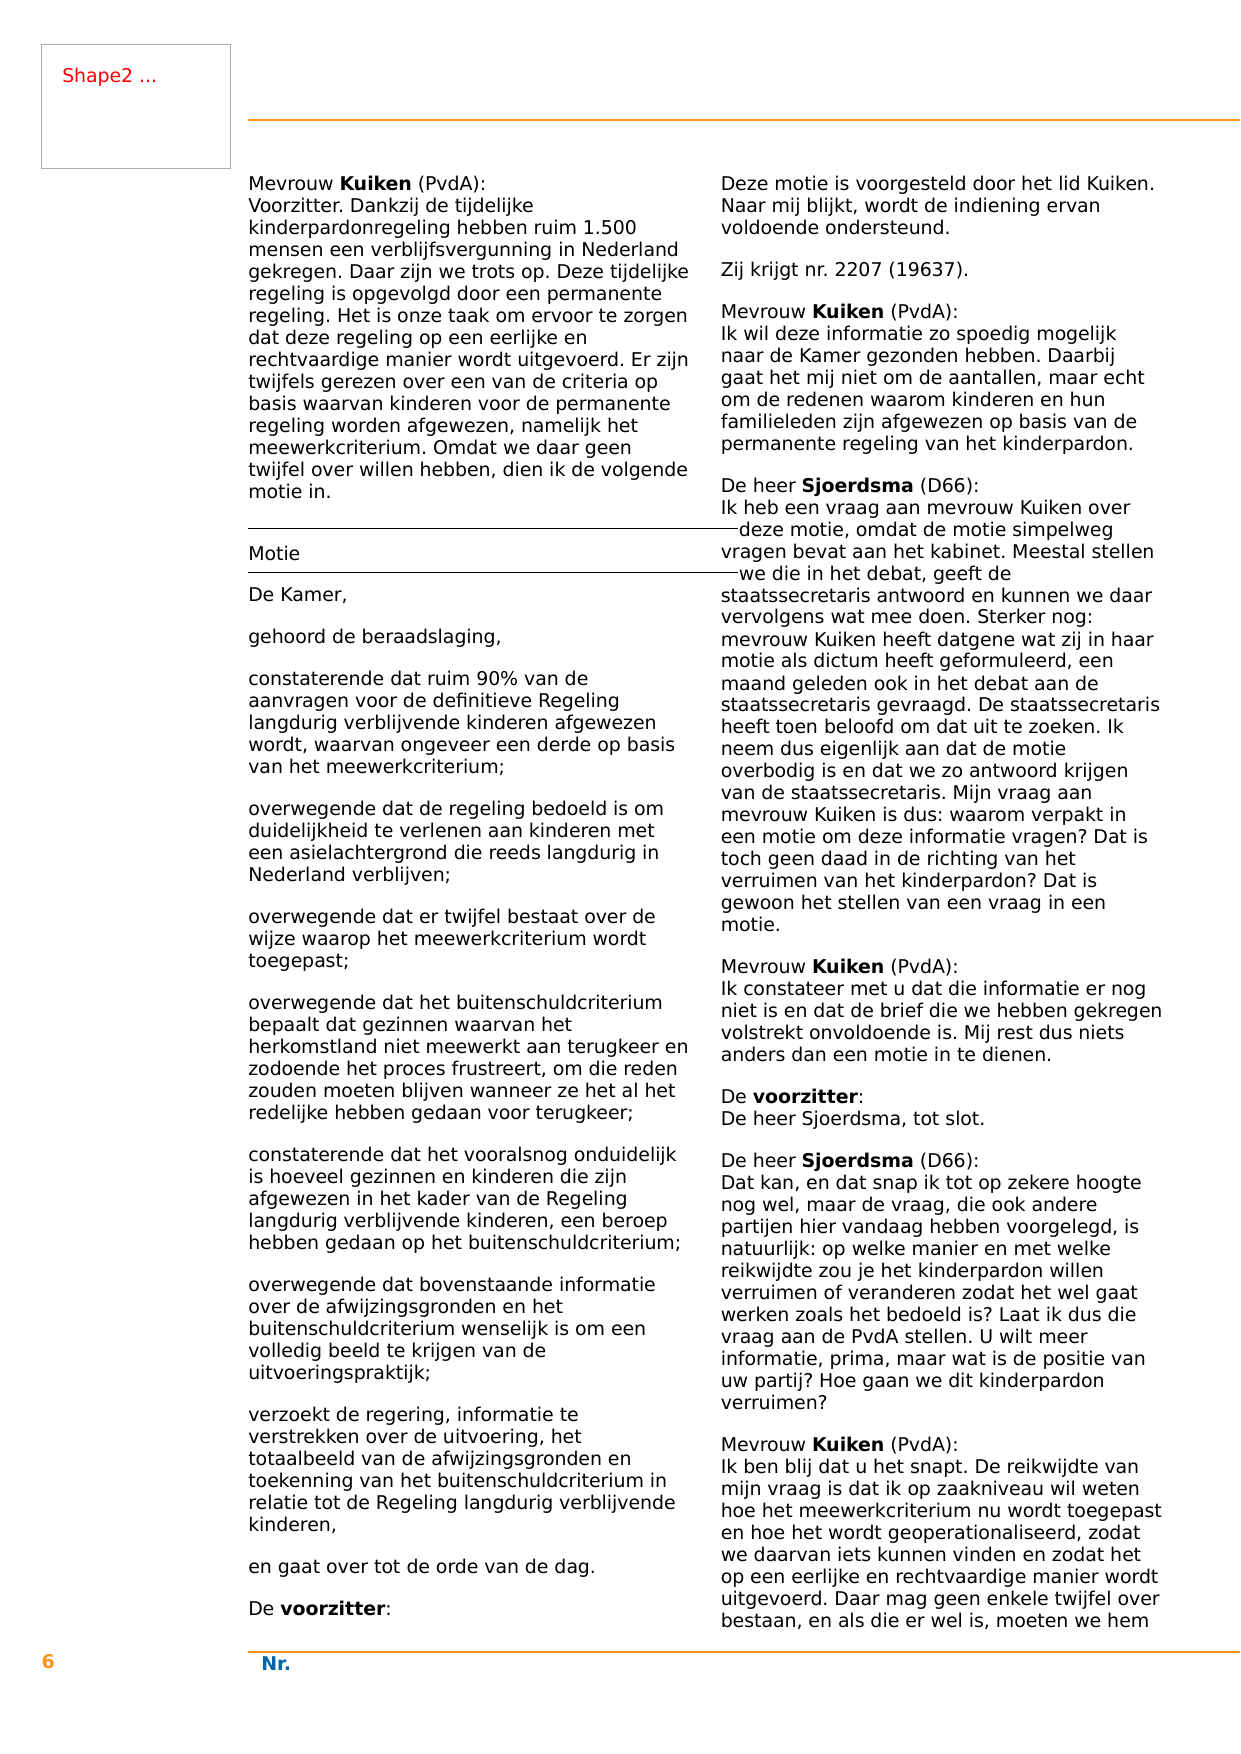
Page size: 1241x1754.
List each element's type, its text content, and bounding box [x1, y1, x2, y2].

text en gaat over tot de orde van de dag. [248, 1556, 691, 1578]
text Mevrouw Kuiken (PvdA): [248, 173, 691, 195]
text verzoekt de regering, informatie te verstrekken over de uitvoering, het totaalbeeld van de afwijzingsgronden en toekenning van het buitenschuldcriterium in relatie tot de Regeling langdurig verblijvende kinderen, [248, 1404, 691, 1536]
text overwegende dat de regeling bedoeld is om duidelijkheid te verlenen aan kinderen met een asielachtergrond die reeds langdurig in Nederland verblijven; [248, 798, 691, 886]
text overwegende dat het buitenschuldcriterium bepaalt dat gezinnen waarvan het herkomstland niet meewerkt aan terugkeer en zodoende het proces frustreert, om die reden zouden moeten blijven wanneer ze het al het redelijke hebben gedaan voor terugkeer; [248, 992, 691, 1124]
text De heer Sjoerdsma (D66): [721, 474, 1163, 497]
text overwegende dat er twijfel bestaat over de wijze waarop het meewerkcriterium wordt toegepast; [248, 906, 691, 972]
text Deze motie is voorgesteld door het lid Kuiken. Naar mij blijkt, wordt de indiening ervan voldoende ondersteund. [721, 173, 1163, 239]
text Dat kan, en dat snap ik tot op zekere hoogte nog wel, maar de vraag, die ook andere partijen hier vandaag hebben voorgelegd, is natuurlijk: op welke manier en met welke reikwijdte zou je het kinderpardon willen verruimen of veranderen zodat het wel gaat werken zoals het bedoeld is? Laat ik dus die vraag aan de PvdA stellen. U wilt meer informatie, prima, maar wat is de positie van uw partij? Hoe gaan we dit kinderpardon verruimen? [721, 1172, 1163, 1414]
text Ik wil deze informatie zo spoedig mogelijk naar de Kamer gezonden hebben. Daarbij gaat het mij niet om de aantallen, maar echt om de redenen waarom kinderen en hun familieleden zijn afgewezen op basis van de permanente regeling van het kinderpardon. [721, 323, 1163, 454]
text gehoord de beraadslaging, [248, 626, 691, 648]
text Ik heb een vraag aan mevrouw Kuiken over deze motie, omdat de motie simpelweg vragen bevat aan het kabinet. Meestal stellen we die in het debat, geeft de staatssecretaris antwoord en kunnen we daar vervolgens wat mee doen. Sterker nog: mevrouw Kuiken heeft datgene wat zij in haar motie als dictum heeft geformuleerd, een maand geleden ook in het debat aan de staatssecretaris gevraagd. De staatssecretaris heeft toen beloofd om dat uit te zoeken. Ik neem dus eigenlijk aan dat de motie overbodig is en dat we zo antwoord krijgen van de staatssecretaris. Mijn vraag aan mevrouw Kuiken is dus: waarom verpakt in een motie om deze informatie vragen? Dat is toch geen daad in de richting van het verruimen van het kinderpardon? Dat is gewoon het stellen van een vraag in een motie. [721, 497, 1163, 936]
text overwegende dat bovenstaande informatie over de afwijzingsgronden en het buitenschuldcriterium wenselijk is om een volledig beeld te krijgen van de uitvoeringspraktijk; [248, 1274, 691, 1384]
text Voorzitter. Dankzij de tijdelijke kinderpardonregeling hebben ruim 1.500 mensen een verblijfsvergunning in Nederland gekregen. Daar zijn we trots op. Deze tijdelijke regeling is opgevolgd door een permanente regeling. Het is onze taak om ervoor te zorgen dat deze regeling op een eerlijke en rechtvaardige manier wordt uitgevoerd. Er zijn twijfels gerezen over een van de criteria op basis waarvan kinderen voor de permanente regeling worden afgewezen, namelijk het meewerkcriterium. Omdat we daar geen twijfel over willen hebben, dien ik de volgende motie in. [248, 195, 691, 502]
text Motie [248, 542, 691, 564]
text Mevrouw Kuiken (PvdA): [721, 1434, 1163, 1456]
text Ik ben blij dat u het snapt. De reikwijdte van mijn vraag is dat ik op zaakniveau wil weten hoe het meewerkcriterium nu wordt toegepast en hoe het wordt geoperationaliseerd, zodat we daarvan iets kunnen vinden en zodat het op een eerlijke en rechtvaardige manier wordt uitgevoerd. Daar mag geen enkele twijfel over bestaan, en als die er wel is, moeten we hem [721, 1456, 1163, 1632]
text De Kamer, [248, 584, 691, 606]
text constaterende dat het vooralsnog onduidelijk is hoeveel gezinnen en kinderen die zijn afgewezen in het kader van de Regeling langdurig verblijvende kinderen, een beroep hebben gedaan op het buitenschuldcriterium; [248, 1144, 691, 1254]
text De voorzitter: [721, 1086, 1163, 1108]
text De heer Sjoerdsma (D66): [721, 1150, 1163, 1172]
text De voorzitter: [248, 1598, 691, 1619]
text Mevrouw Kuiken (PvdA): [721, 956, 1163, 978]
text De heer Sjoerdsma, tot slot. [721, 1108, 1163, 1130]
text Zij krijgt nr. 2207 (19637). [721, 259, 1163, 281]
text Ik constateer met u dat die informatie er nog niet is en dat de brief die we hebben gekregen volstrekt onvoldoende is. Mij rest dus niets anders dan een motie in te dienen. [721, 978, 1163, 1066]
text Mevrouw Kuiken (PvdA): [721, 301, 1163, 323]
text constaterende dat ruim 90% van de aanvragen voor de definitieve Regeling langdurig verblijvende kinderen afgewezen wordt, waarvan ongeveer een derde op basis van het meewerkcriterium; [248, 668, 691, 778]
